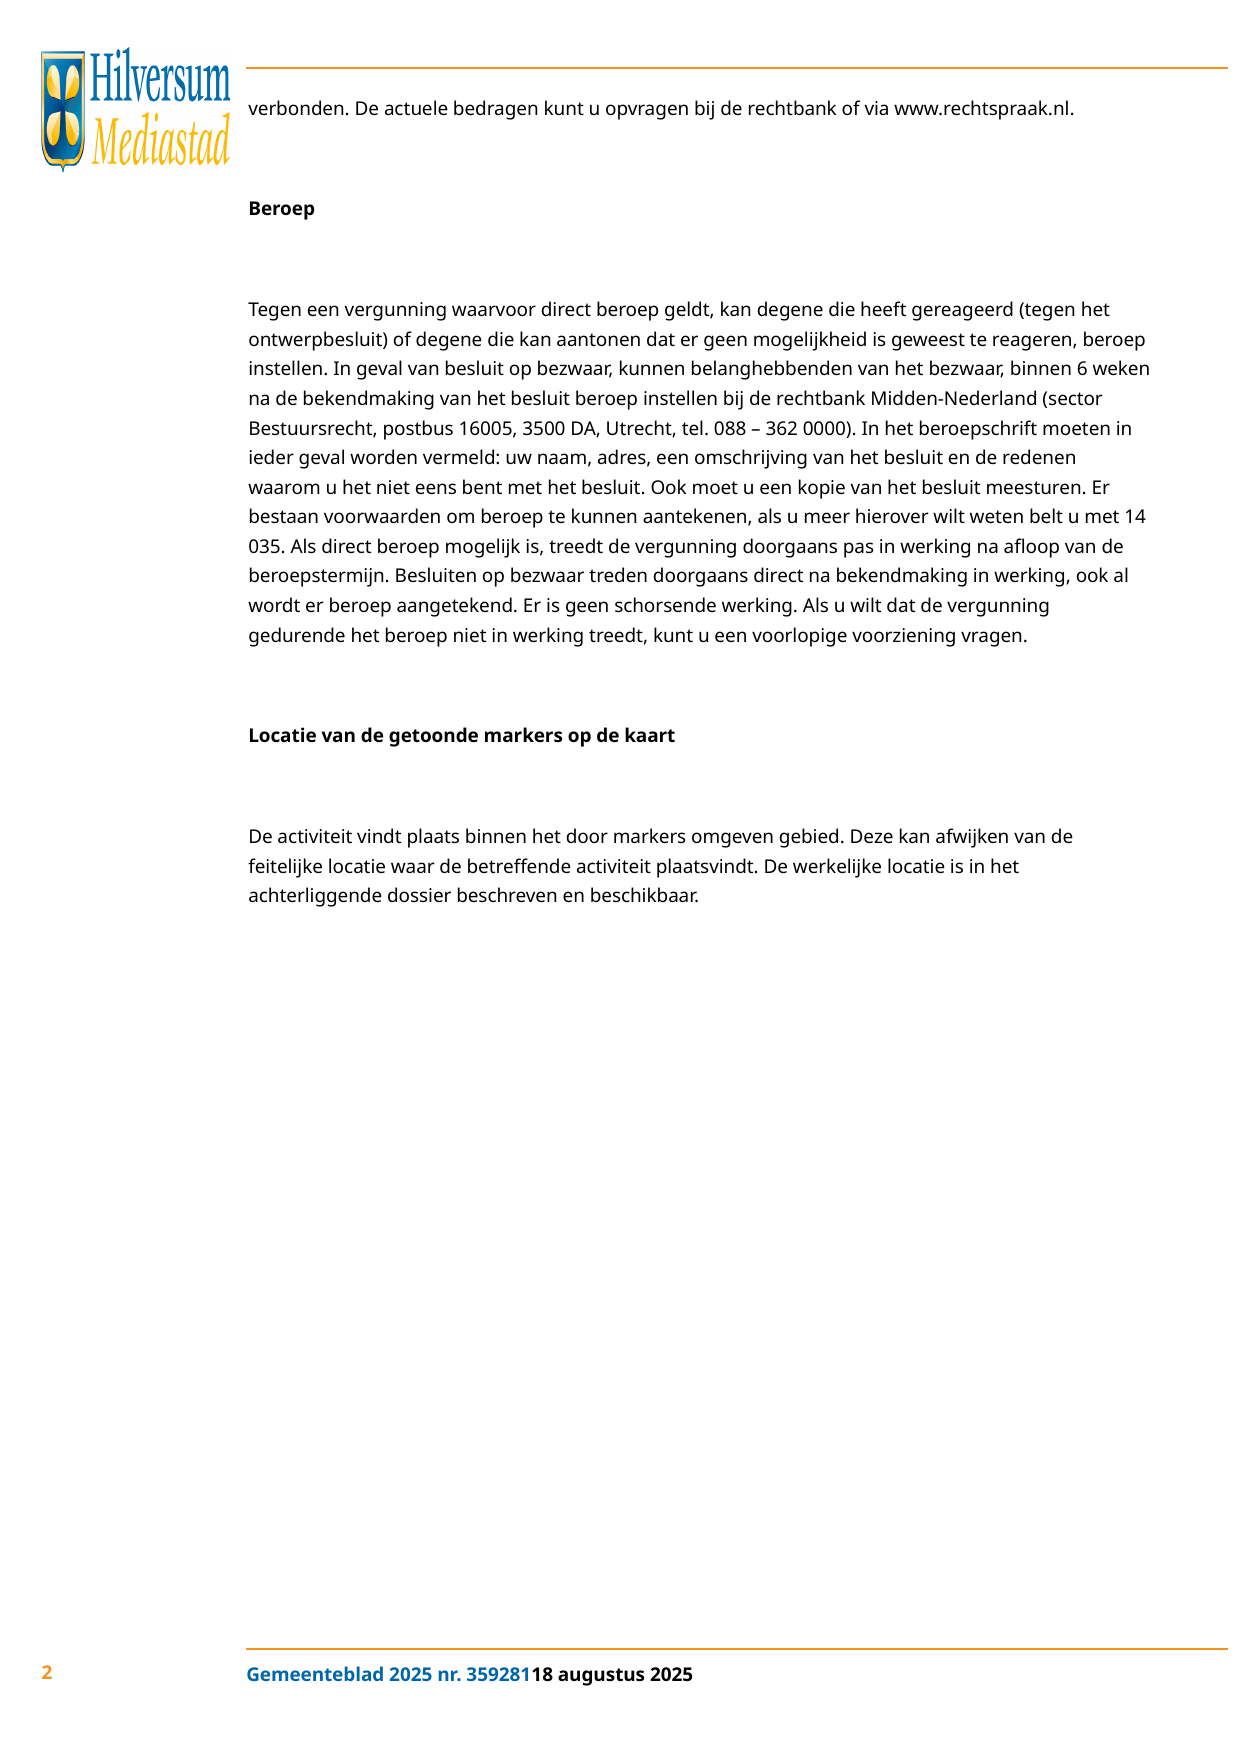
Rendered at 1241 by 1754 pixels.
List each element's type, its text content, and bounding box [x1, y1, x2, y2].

text De activiteit vindt plaats binnen het door markers omgeven gebied. Deze kan afwijken van de feitelijke locatie waar de betreffende activiteit plaatsvindt. De werkelijke locatie is in het achterliggende dossier beschreven en beschikbaar. [248, 823, 1152, 908]
text Tegen een vergunning waarvoor direct beroep geldt, kan degene die heeft gereageerd (tegen het ontwerpbesluit) of degene die kan aantonen dat er geen mogelijkheid is geweest te reageren, beroep instellen. In geval van besluit op bezwaar, kunnen belanghebbenden van het bezwaar, binnen 6 weken na de bekendmaking van het besluit beroep instellen bij de rechtbank Midden-Nederland (sector Bestuursrecht, postbus 16005, 3500 DA, Utrecht, tel. 088 – 362 0000). In het beroepschrift moeten in ieder geval worden vermeld: uw naam, adres, een omschrijving van het besluit en de redenen waarom u het niet eens bent met het besluit. Ook moet u een kopie van het besluit meesturen. Er bestaan voorwaarden om beroep te kunnen aantekenen, als u meer hierover wilt weten belt u met 14 035. Als direct beroep mogelijk is, treedt de vergunning doorgaans pas in werking na afloop van de beroepstermijn. Besluiten op bezwaar treden doorgaans direct na bekendmaking in werking, ook al wordt er beroep aangetekend. Er is geen schorsende werking. Als u wilt dat de vergunning gedurende het beroep niet in werking treedt, kunt u een voorlopige voorziening vragen. [248, 296, 1152, 648]
text Beroep [248, 196, 1152, 221]
text verbonden. De actuele bedragen kunt u opvragen bij de rechtbank of via www.rechtspraak.nl. [248, 95, 1152, 121]
picture [41, 47, 231, 172]
text Locatie van de getoonde markers op de kaart [248, 723, 1152, 748]
